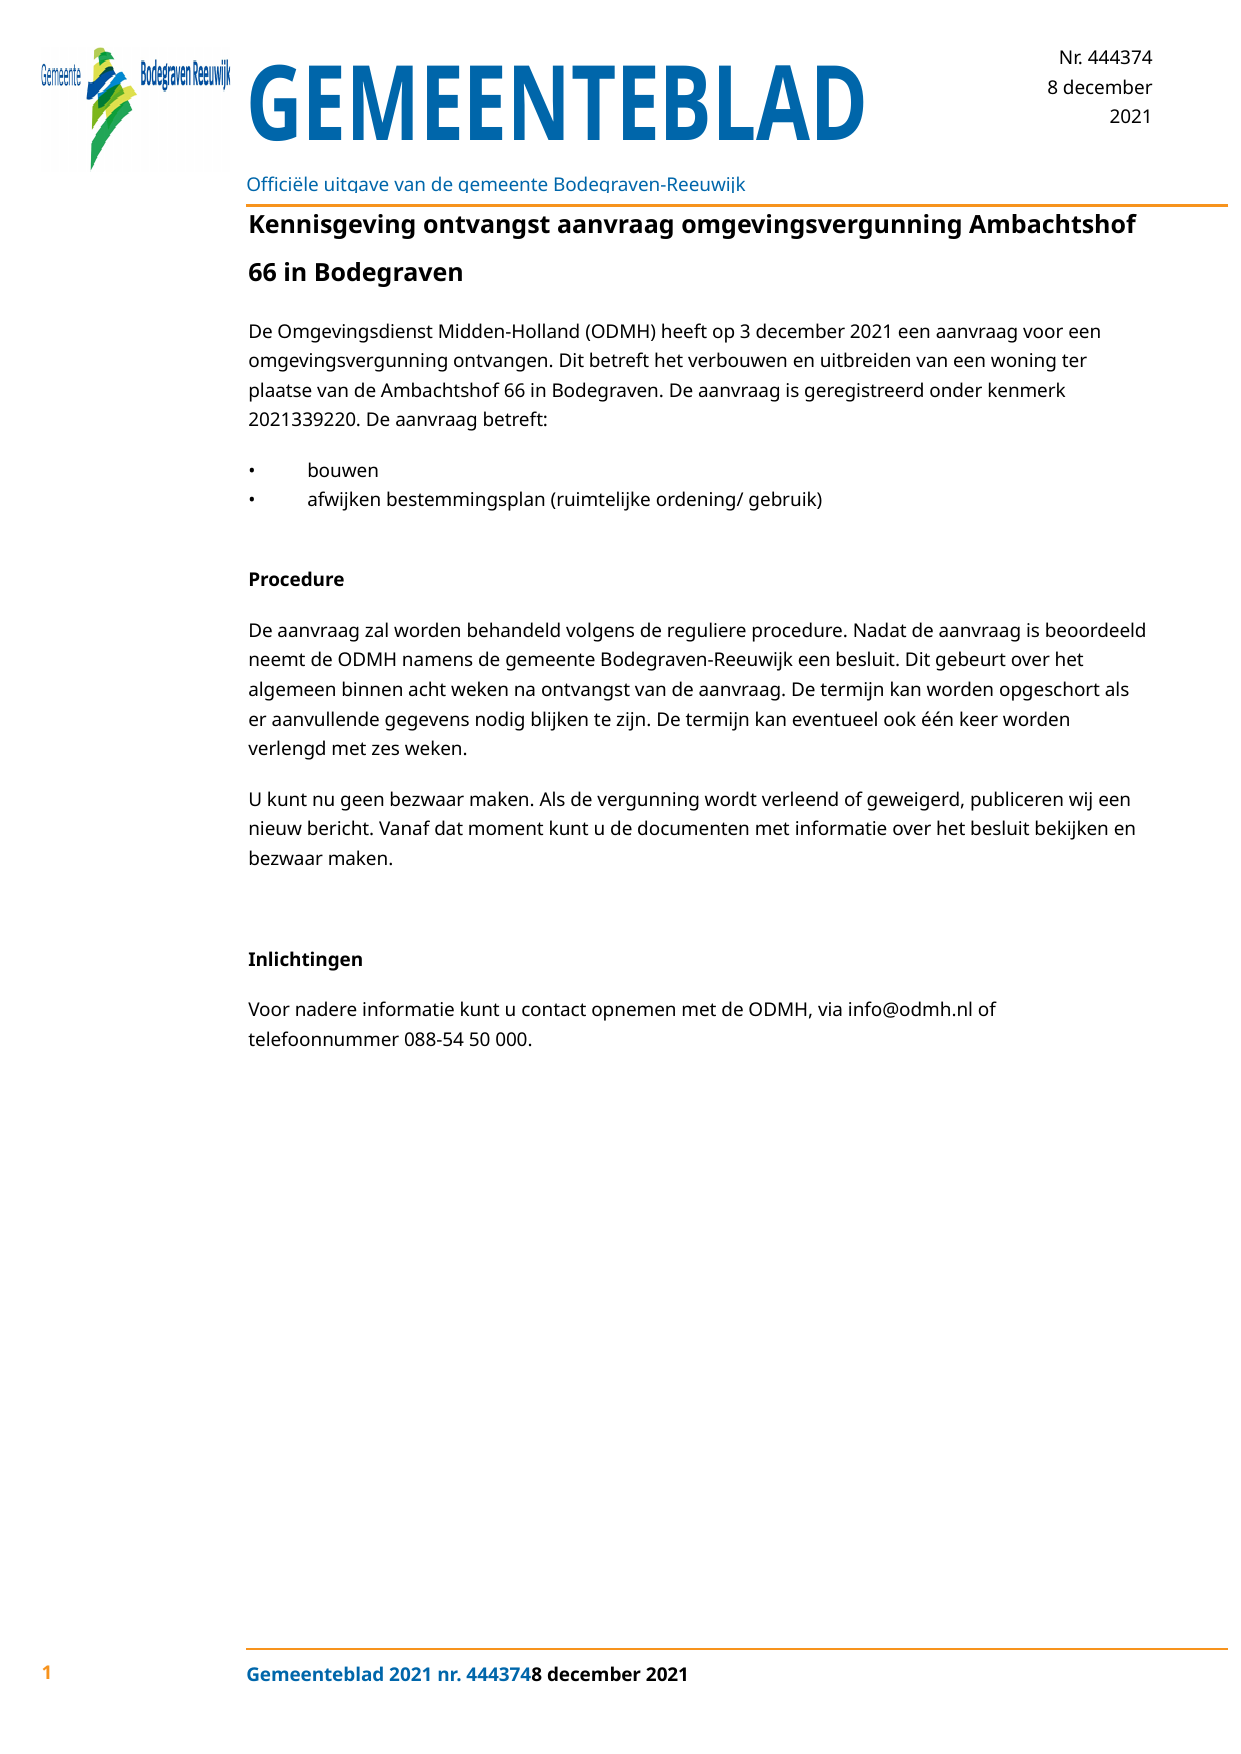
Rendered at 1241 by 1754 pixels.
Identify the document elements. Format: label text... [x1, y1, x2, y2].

text U kunt nu geen bezwaar maken. Als de vergunning wordt verleend of geweigerd, publiceren wij een nieuw bericht. Vanaf dat moment kunt u de documenten met informatie over het besluit bekijken en bezwaar maken. [248, 786, 1152, 871]
text Inlichtingen [248, 946, 1152, 972]
text Voor nadere informatie kunt u contact opnemen met de ODMH, via info@odmh.nl of telefoonnummer 088-54 50 000. [248, 996, 1152, 1052]
text De aanvraag zal worden behandeld volgens de reguliere procedure. Nadat de aanvraag is beoordeeld neemt de ODMH namens de gemeente Bodegraven-Reeuwijk een besluit. Dit gebeurt over het algemeen binnen acht weken na ontvangst van de aanvraag. De termijn kan worden opgeschort als er aanvullende gegevens nodig blijken te zijn. De termijn kan eventueel ook één keer worden verlengd met zes weken. [248, 617, 1152, 761]
picture [41, 47, 231, 172]
text De Omgevingsdienst Midden-Holland (ODMH) heeft op 3 december 2021 een aanvraag voor een omgevingsvergunning ontvangen. Dit betreft het verbouwen en uitbreiden van een woning ter plaatse van de Ambachtshof 66 in Bodegraven. De aanvraag is geregistreerd onder kenmerk 2021339220. De aanvraag betreft: [248, 318, 1152, 432]
text Procedure [248, 567, 1152, 592]
list bouwen [248, 457, 1152, 483]
list afwijken bestemmingsplan (ruimtelijke ordening/ gebruik) [248, 487, 1152, 512]
text Kennisgeving ontvangst aanvraag omgevingsvergunning Ambachtshof 66 in Bodegraven [248, 207, 1152, 288]
